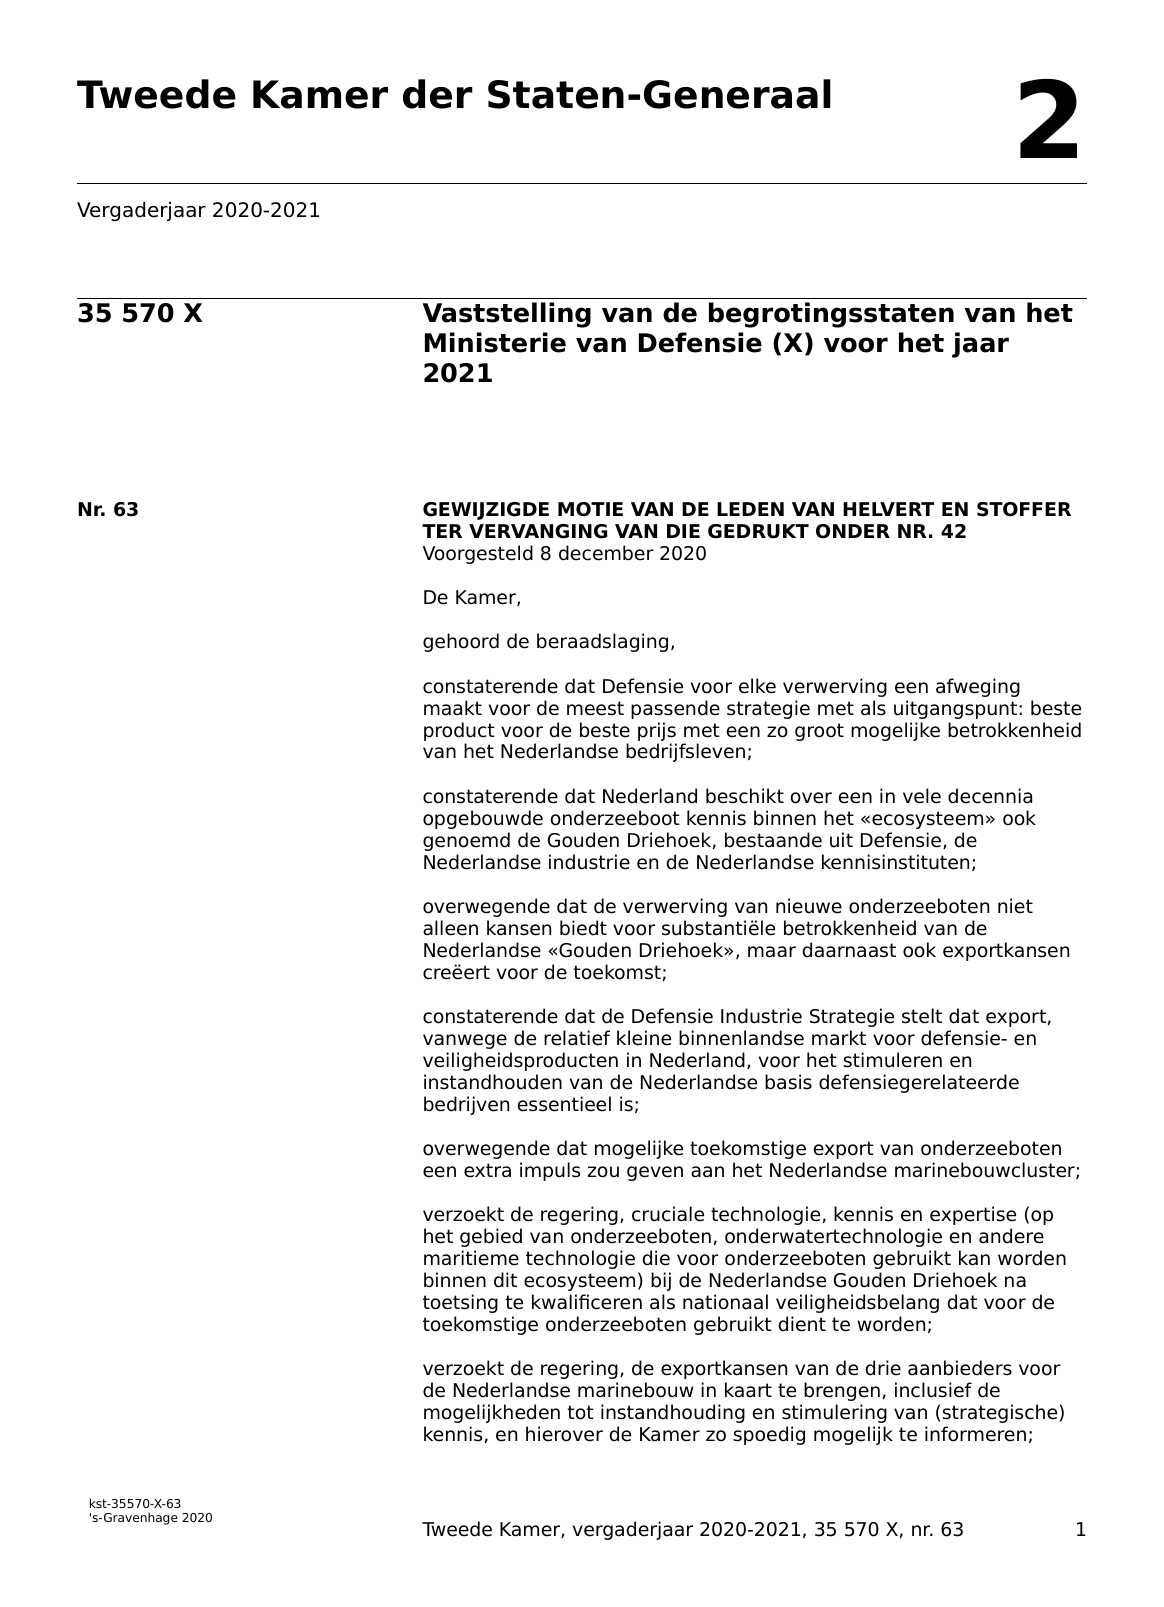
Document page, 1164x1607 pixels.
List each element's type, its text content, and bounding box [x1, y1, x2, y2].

text overwegende dat de verwerving van nieuwe onderzeeboten niet alleen kansen biedt voor substantiële betrokkenheid van de Nederlandse «Gouden Driehoek», maar daarnaast ook exportkansen creëert voor de toekomst; [422, 896, 1087, 984]
text De Kamer, [422, 587, 1087, 609]
text verzoekt de regering, cruciale technologie, kennis en expertise (op het gebied van onderzeeboten, onderwatertechnologie en andere maritieme technologie die voor onderzeeboten gebruikt kan worden binnen dit ecosysteem) bij de Nederlandse Gouden Driehoek na toetsing te kwalificeren als nationaal veiligheidsbelang dat voor de toekomstige onderzeeboten gebruikt dient te worden; [422, 1204, 1087, 1336]
text overwegende dat mogelijke toekomstige export van onderzeeboten een extra impuls zou geven aan het Nederlandse marinebouwcluster; [422, 1138, 1087, 1182]
table_cell Vergaderjaar 2020-2021 [77, 184, 1087, 298]
text constaterende dat Defensie voor elke verwerving een afweging maakt voor de meest passende strategie met als uitgangspunt: beste product voor de beste prijs met een zo groot mogelijke betrokkenheid van het Nederlandse bedrijfsleven; [422, 676, 1087, 763]
table_header 2 [886, 59, 1087, 183]
text constaterende dat Nederland beschikt over een in vele decennia opgebouwde onderzeeboot kennis binnen het «ecosysteem» ook genoemd de Gouden Driehoek, bestaande uit Defensie, de Nederlandse industrie en de Nederlandse kennisinstituten; [422, 786, 1087, 873]
subtitle 35 570 X Vaststelling van de begrotingsstaten van het Ministerie van Defensie (X) voor het jaar 2021 [77, 299, 1087, 388]
table_header Tweede Kamer der Staten-Generaal [77, 59, 886, 183]
text verzoekt de regering, de exportkansen van de drie aanbieders voor de Nederlandse marinebouw in kaart te brengen, inclusief de mogelijkheden tot instandhouding en stimulering van (strategische) kennis, en hierover de Kamer zo spoedig mogelijk te informeren; [422, 1358, 1087, 1446]
subtitle Nr. 63 GEWIJZIGDE MOTIE VAN DE LEDEN VAN HELVERT EN STOFFER TER VERVANGING VAN DIE GEDRUKT ONDER NR. 42 [77, 499, 1087, 543]
text kst-35570-X-63 [88, 1497, 323, 1511]
text Voorgesteld 8 december 2020 [422, 543, 1087, 565]
text 's-Gravenhage 2020 [88, 1511, 323, 1525]
text gehoord de beraadslaging, [422, 631, 1087, 653]
text constaterende dat de Defensie Industrie Strategie stelt dat export, vanwege de relatief kleine binnenlandse markt voor defensie- en veiligheidsproducten in Nederland, voor het stimuleren en instandhouden van de Nederlandse basis defensiegerelateerde bedrijven essentieel is; [422, 1006, 1087, 1116]
